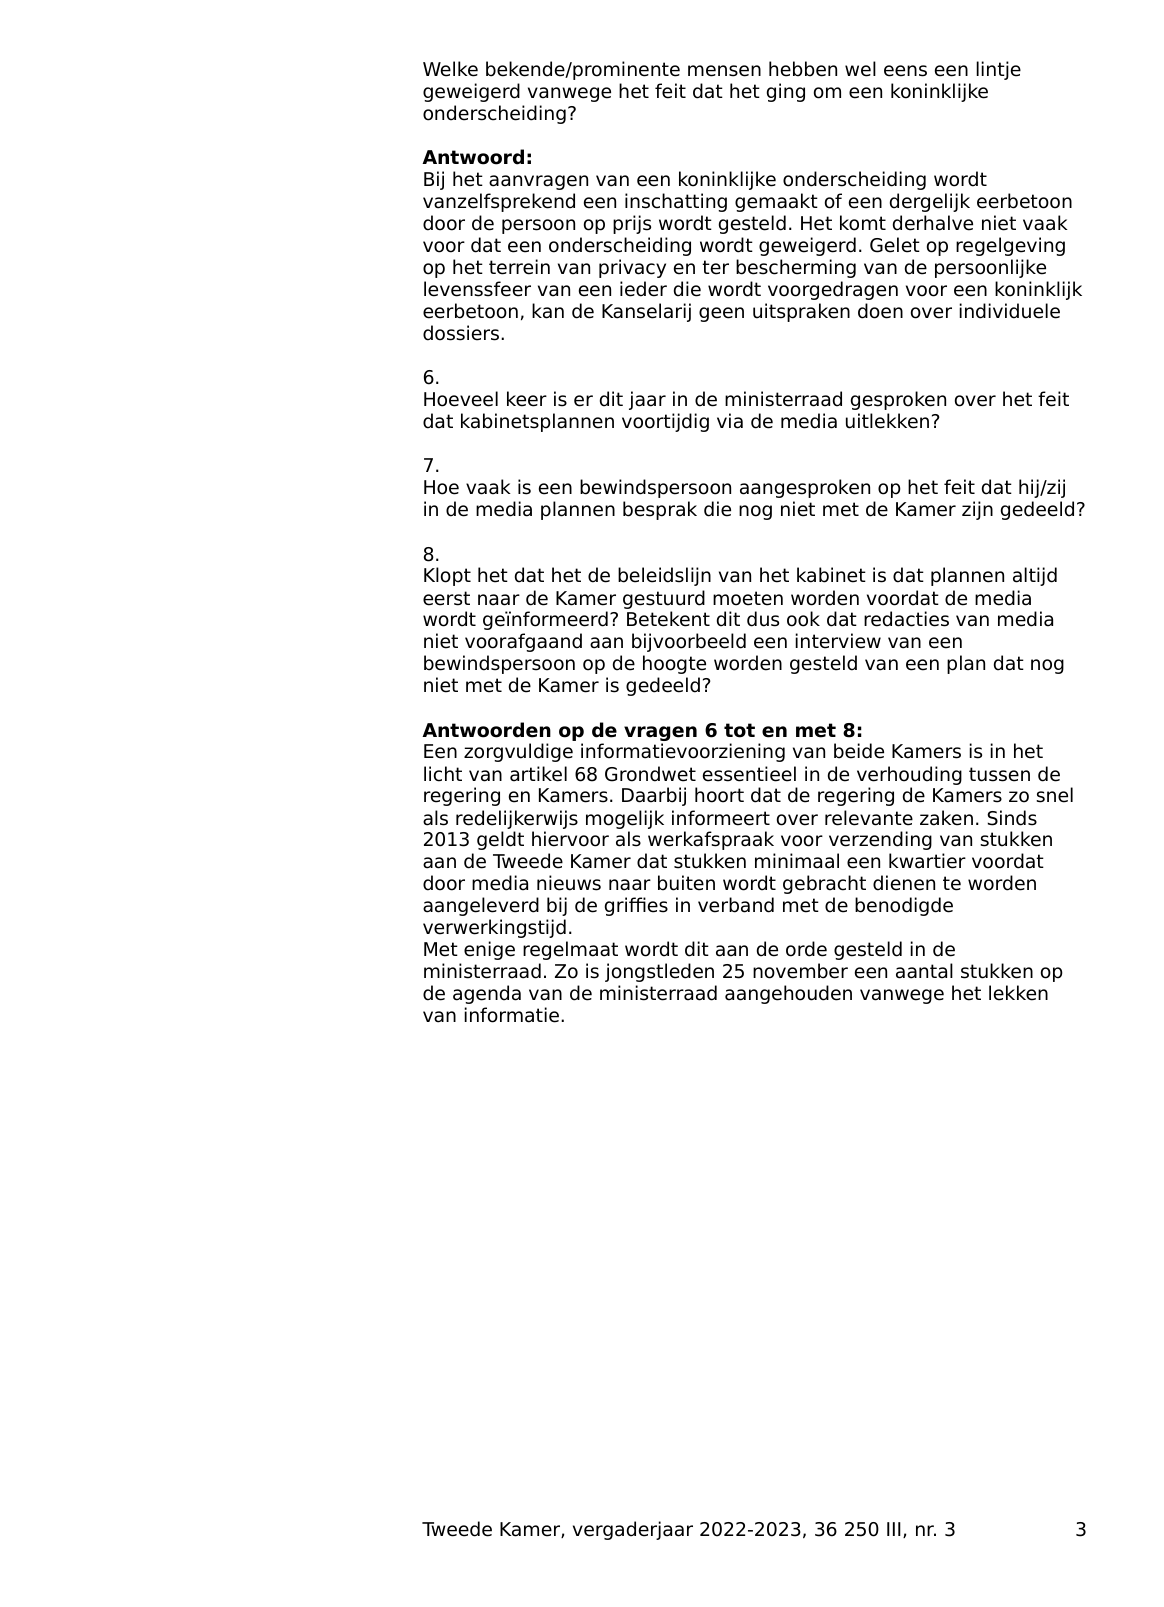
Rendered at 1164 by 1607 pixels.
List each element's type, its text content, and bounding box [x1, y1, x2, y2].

text Een zorgvuldige informatievoorziening van beide Kamers is in het licht van artikel 68 Grondwet essentieel in de verhouding tussen de regering en Kamers. Daarbij hoort dat de regering de Kamers zo snel als redelijkerwijs mogelijk informeert over relevante zaken. Sinds 2013 geldt hiervoor als werkafspraak voor verzending van stukken aan de Tweede Kamer dat stukken minimaal een kwartier voordat door media nieuws naar buiten wordt gebracht dienen te worden aangeleverd bij de griffies in verband met de benodigde verwerkingstijd. [422, 741, 1087, 939]
text Klopt het dat het de beleidslijn van het kabinet is dat plannen altijd eerst naar de Kamer gestuurd moeten worden voordat de media wordt geïnformeerd? Betekent dit dus ook dat redacties van media niet voorafgaand aan bijvoorbeeld een interview van een bewindspersoon op de hoogte worden gesteld van een plan dat nog niet met de Kamer is gedeeld? [422, 565, 1087, 697]
text 8. [422, 543, 1087, 565]
text 7. [422, 455, 1087, 477]
text Hoeveel keer is er dit jaar in de ministerraad gesproken over het feit dat kabinetsplannen voortijdig via de media uitlekken? [422, 389, 1087, 433]
text Met enige regelmaat wordt dit aan de orde gesteld in de ministerraad. Zo is jongstleden 25 november een aantal stukken op de agenda van de ministerraad aangehouden vanwege het lekken van informatie. [422, 939, 1087, 1027]
text 6. [422, 367, 1087, 389]
text Antwoord: [422, 147, 1087, 169]
text Antwoorden op de vragen 6 tot en met 8: [422, 719, 1087, 741]
text Hoe vaak is een bewindspersoon aangesproken op het feit dat hij/zij in de media plannen besprak die nog niet met de Kamer zijn gedeeld? [422, 477, 1087, 521]
text Bij het aanvragen van een koninklijke onderscheiding wordt vanzelfsprekend een inschatting gemaakt of een dergelijk eerbetoon door de persoon op prijs wordt gesteld. Het komt derhalve niet vaak voor dat een onderscheiding wordt geweigerd. Gelet op regelgeving op het terrein van privacy en ter bescherming van de persoonlijke levenssfeer van een ieder die wordt voorgedragen voor een koninklijk eerbetoon, kan de Kanselarij geen uitspraken doen over individuele dossiers. [422, 169, 1087, 345]
text Welke bekende/prominente mensen hebben wel eens een lintje geweigerd vanwege het feit dat het ging om een koninklijke onderscheiding? [422, 59, 1087, 125]
